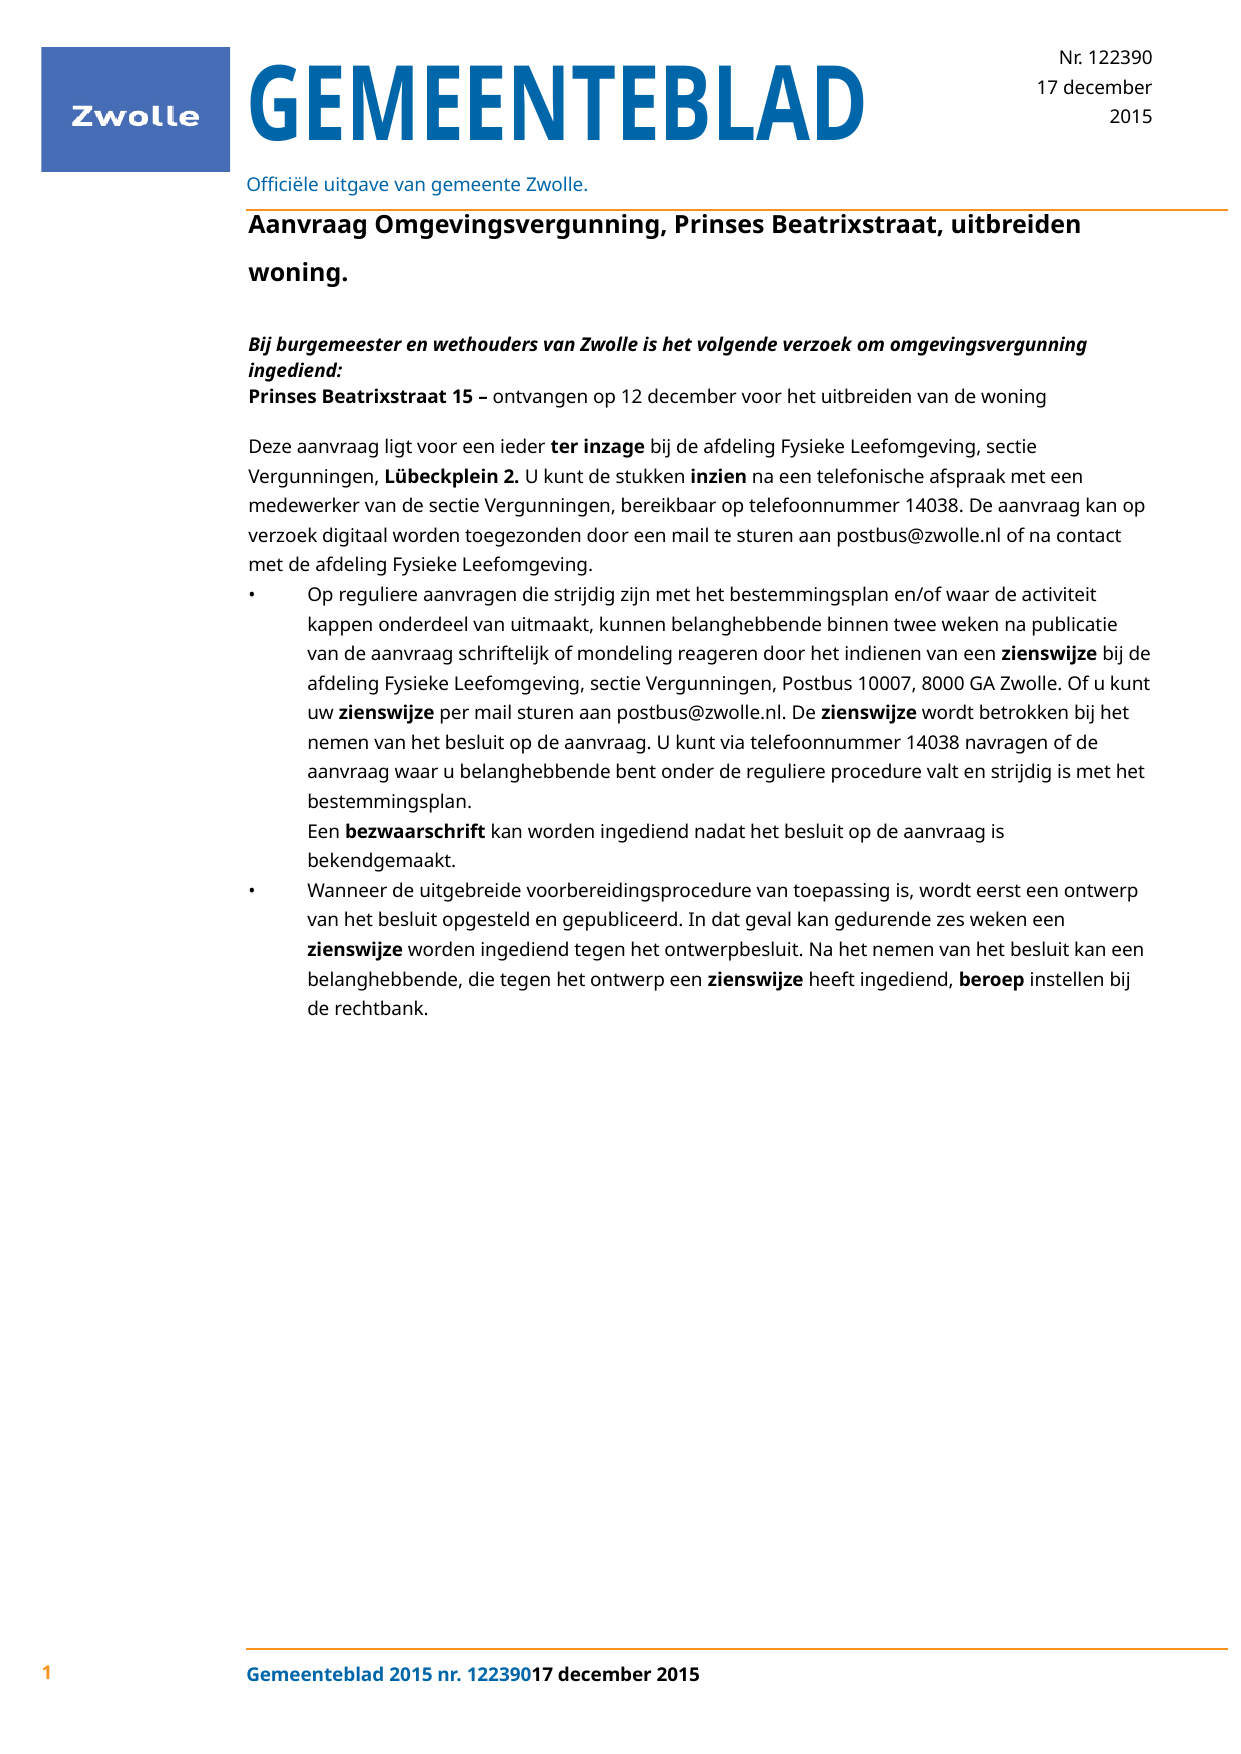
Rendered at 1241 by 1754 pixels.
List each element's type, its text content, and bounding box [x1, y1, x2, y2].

text Bij burgemeester en wethouders van Zwolle is het volgende verzoek om omgevingsvergunning ingediend: [248, 331, 1152, 383]
list Op reguliere aanvragen die strijdig zijn met het bestemmingsplan en/of waar de activiteit kappen onderdeel van uitmaakt, kunnen belanghebbende binnen twee weken na publicatie van de aanvraag schriftelijk of mondeling reageren door het indienen van een zienswijze bij de afdeling Fysieke Leefomgeving, sectie Vergunningen, Postbus 10007, 8000 GA Zwolle. Of u kunt uw zienswijze per mail sturen aan postbus@zwolle.nl. De zienswijze wordt betrokken bij het nemen van het besluit op de aanvraag. U kunt via telefoonnummer 14038 navragen of de aanvraag waar u belanghebbende bent onder de reguliere procedure valt en strijdig is met het bestemmingsplan. [248, 581, 1152, 814]
text Deze aanvraag ligt voor een ieder ter inzage bij de afdeling Fysieke Leefomgeving, sectie Vergunningen, Lübeckplein 2. U kunt de stukken inzien na een telefonische afspraak met een medewerker van de sectie Vergunningen, bereikbaar op telefoonnummer 14038. De aanvraag kan op verzoek digitaal worden toegezonden door een mail te sturen aan postbus@zwolle.nl of na contact met de afdeling Fysieke Leefomgeving. [248, 433, 1152, 577]
text Prinses Beatrixstraat 15 – ontvangen op 12 december voor het uitbreiden van de woning [248, 383, 1152, 409]
text Aanvraag Omgevingsvergunning, Prinses Beatrixstraat, uitbreiden woning. [248, 211, 1152, 288]
list Een bezwaarschrift kan worden ingediend nadat het besluit op de aanvraag is bekendgemaakt. [248, 818, 1152, 873]
picture [41, 47, 231, 172]
list Wanneer de uitgebreide voorbereidingsprocedure van toepassing is, wordt eerst een ontwerp van het besluit opgesteld en gepubliceerd. In dat geval kan gedurende zes weken een zienswijze worden ingediend tegen het ontwerpbesluit. Na het nemen van het besluit kan een belanghebbende, die tegen het ontwerp een zienswijze heeft ingediend, beroep instellen bij de rechtbank. [248, 877, 1152, 1021]
